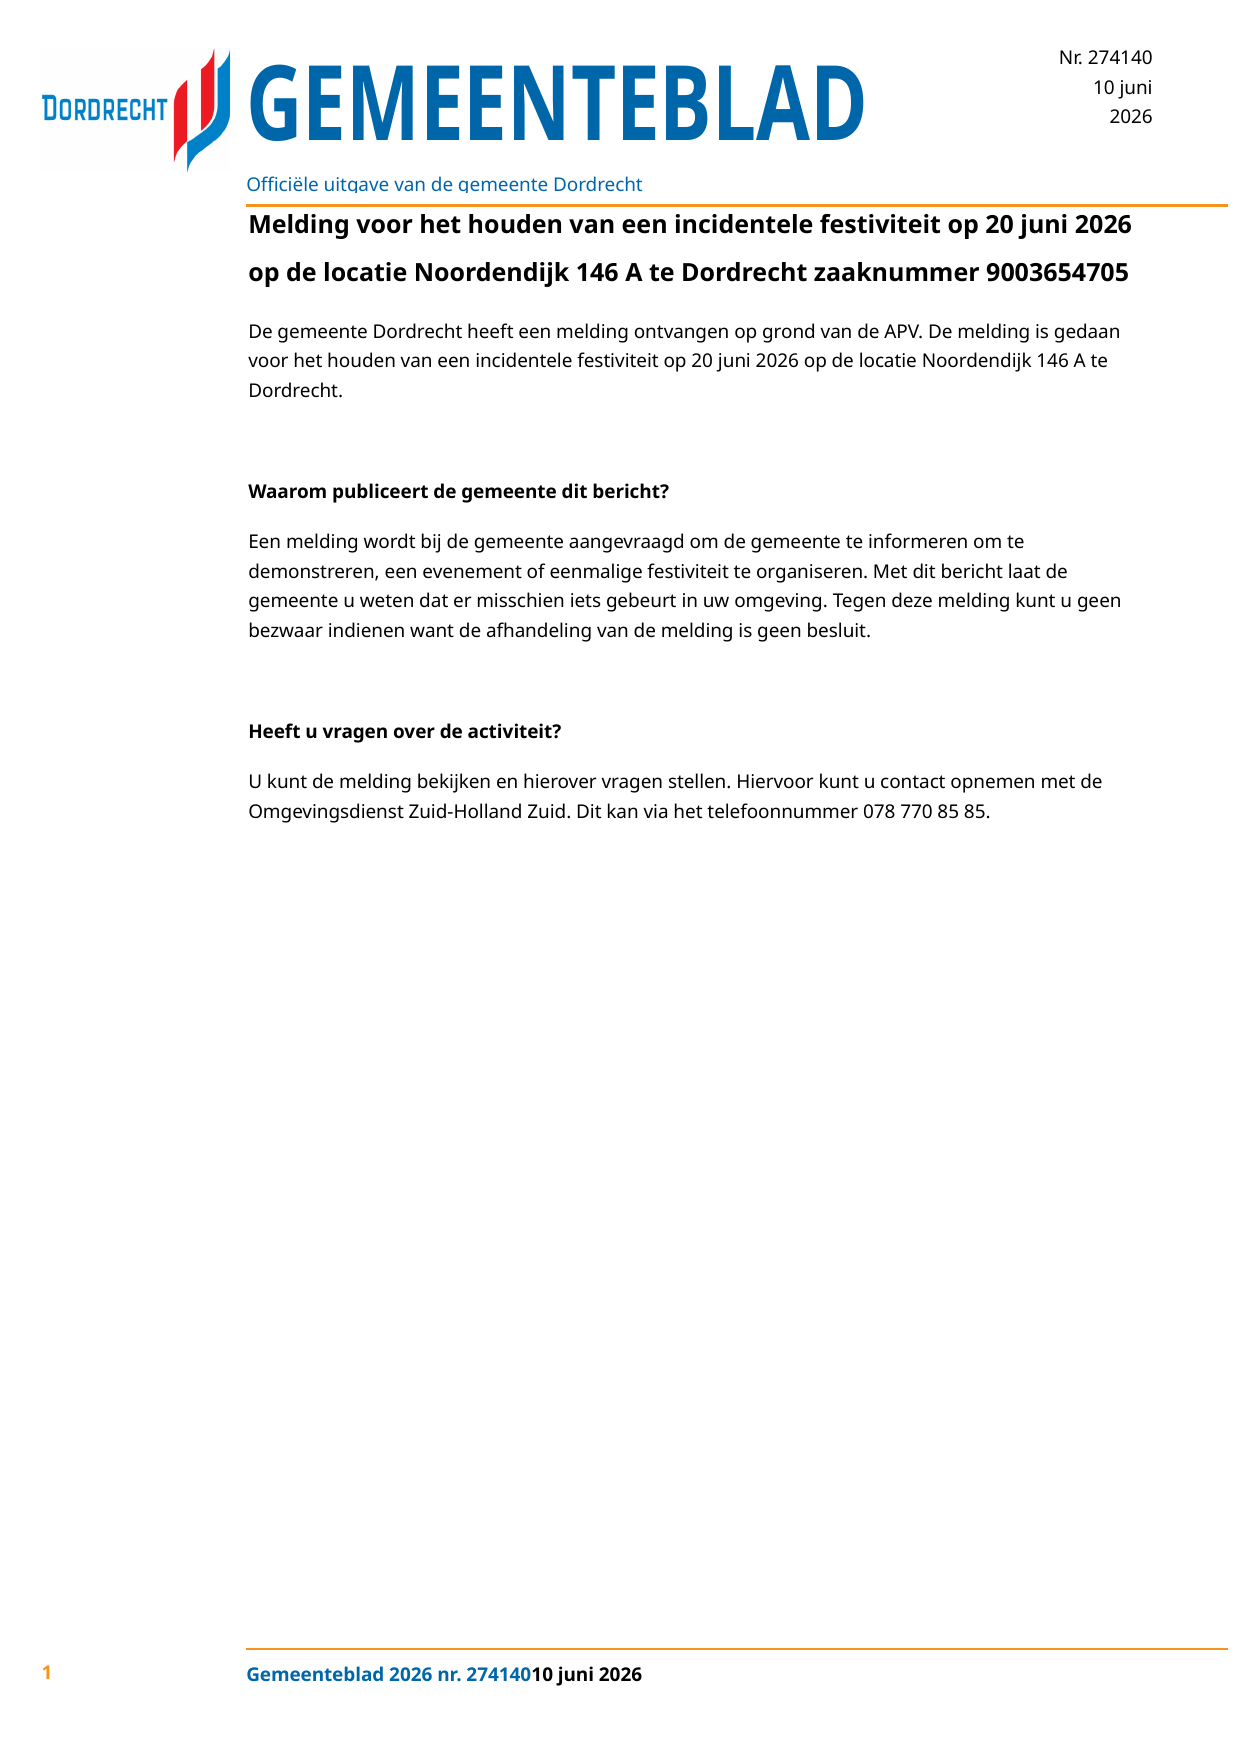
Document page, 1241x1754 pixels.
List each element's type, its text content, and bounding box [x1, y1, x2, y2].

text Waarom publiceert de gemeente dit bericht? [248, 478, 1152, 504]
text Heeft u vragen over de activiteit? [248, 718, 1152, 744]
text Melding voor het houden van een incidentele festiviteit op 20 juni 2026 op de locatie Noordendijk 146 A te Dordrecht zaaknummer 9003654705 [248, 207, 1152, 288]
text U kunt de melding bekijken en hierover vragen stellen. Hiervoor kunt u contact opnemen met de Omgevingsdienst Zuid-Holland Zuid. Dit kan via het telefoonnummer 078 770 85 85. [248, 768, 1152, 824]
text De gemeente Dordrecht heeft een melding ontvangen op grond van de APV. De melding is gedaan voor het houden van een incidentele festiviteit op 20 juni 2026 op de locatie Noordendijk 146 A te Dordrecht. [248, 318, 1152, 403]
picture [41, 47, 231, 172]
text Een melding wordt bij de gemeente aangevraagd om de gemeente te informeren om te demonstreren, een evenement of eenmalige festiviteit te organiseren. Met dit bericht laat de gemeente u weten dat er misschien iets gebeurt in uw omgeving. Tegen deze melding kunt u geen bezwaar indienen want de afhandeling van de melding is geen besluit. [248, 528, 1152, 643]
